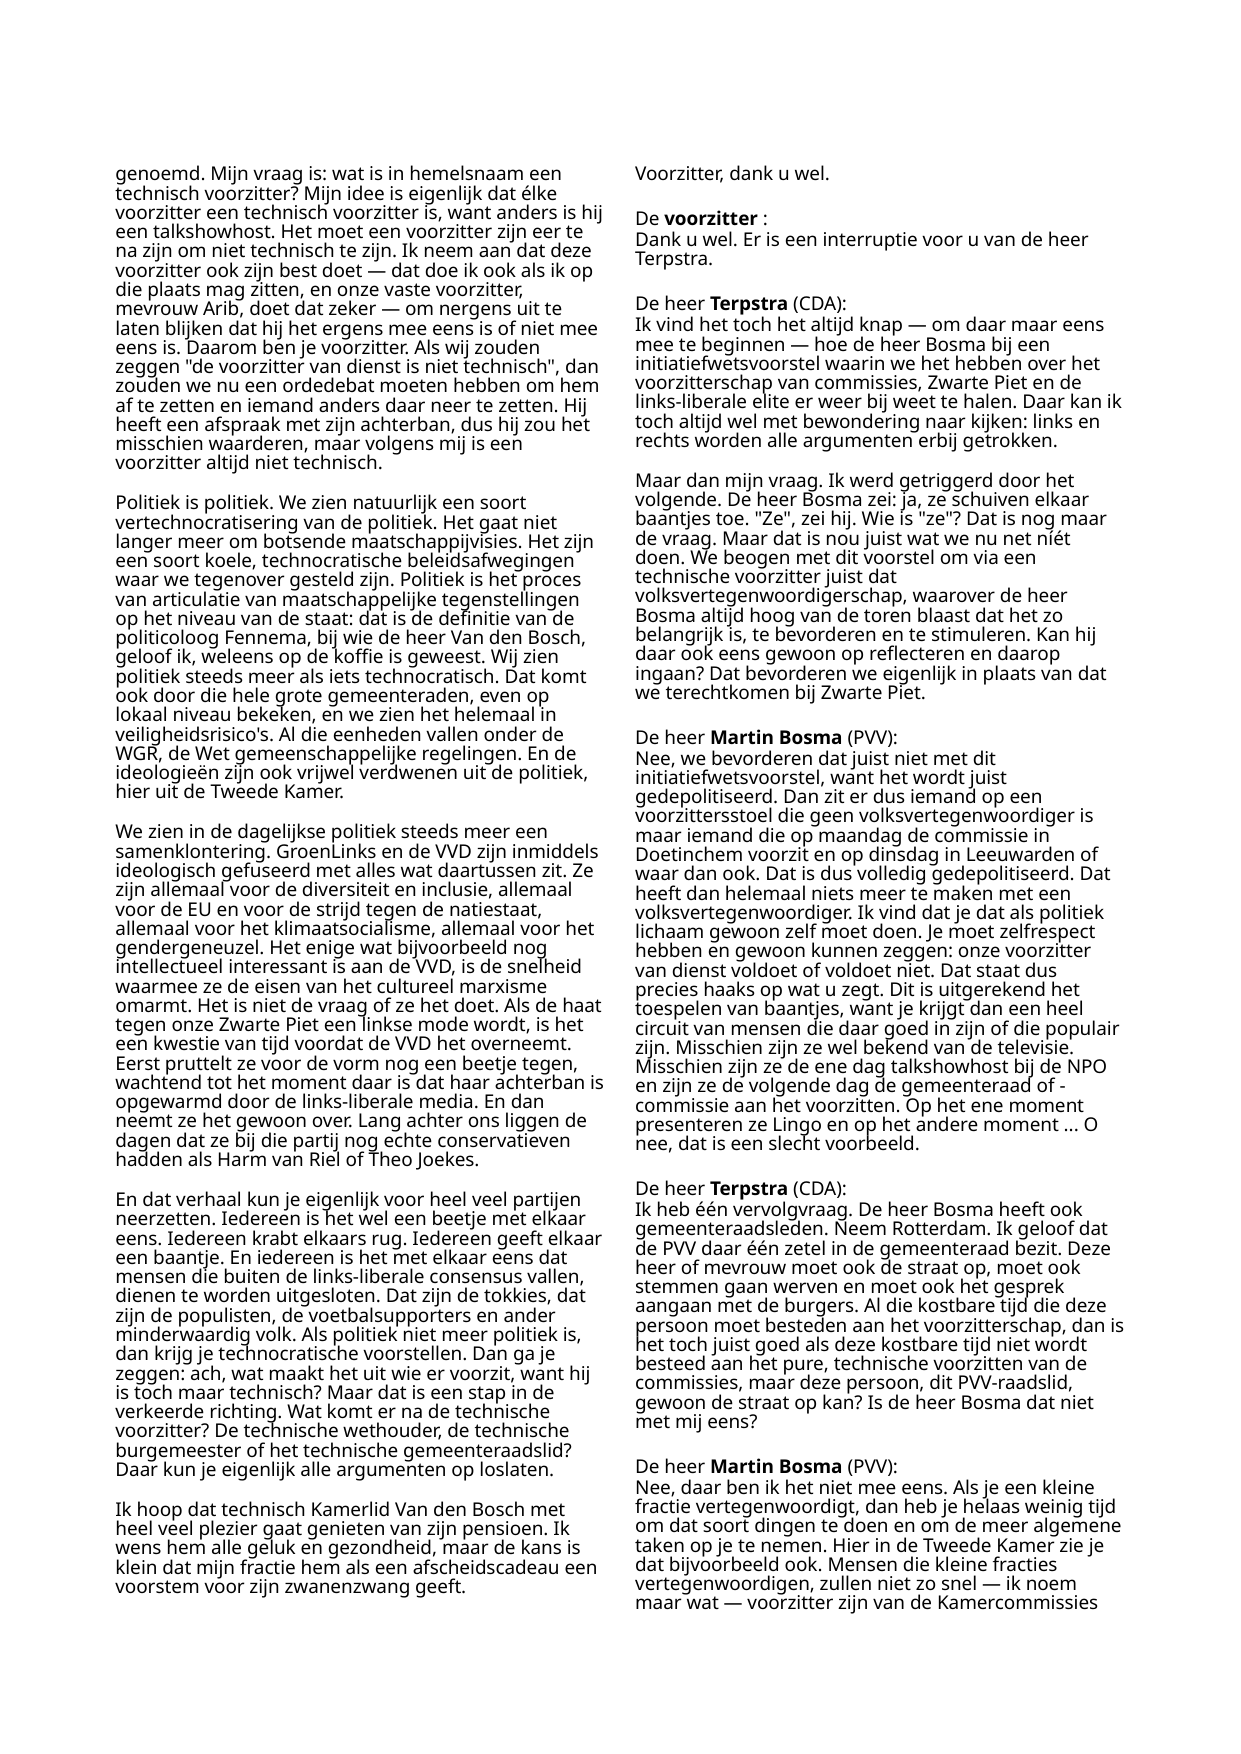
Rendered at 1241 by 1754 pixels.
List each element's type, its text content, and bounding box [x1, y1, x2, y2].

text De heer Martin Bosma (PVV): [635, 1453, 1125, 1479]
text Dank u wel. Er is een interruptie voor u van de heer Terpstra. [635, 231, 1125, 270]
text Voorzitter, dank u wel. [635, 165, 1125, 184]
text De heer Martin Bosma (PVV): [635, 724, 1125, 750]
text Maar dan mijn vraag. Ik werd getriggerd door het volgende. De heer Bosma zei: ja, ze schuiven elkaar baantjes toe. "Ze", zei hij. Wie is "ze"? Dat is nog maar de vraag. Maar dat is nou juist wat we nu net níét doen. We beogen met dit voorstel om via een technische voorzitter juist dat volksvertegenwoordigerschap, waarover de heer Bosma altijd hoog van de toren blaast dat het zo belangrijk is, te bevorderen en te stimuleren. Kan hij daar ook eens gewoon op reflecteren en daarop ingaan? Dat bevorderen we eigenlijk in plaats van dat we terechtkomen bij Zwarte Piet. [635, 472, 1125, 703]
text Nee, daar ben ik het niet mee eens. Als je een kleine fractie vertegenwoordigt, dan heb je helaas weinig tijd om dat soort dingen te doen en om de meer algemene taken op je te nemen. Hier in de Tweede Kamer zie je dat bijvoorbeeld ook. Mensen die kleine fracties vertegenwoordigen, zullen niet zo snel — ik noem maar wat — voorzitter zijn van de Kamercommissies [635, 1479, 1125, 1614]
text genoemd. Mijn vraag is: wat is in hemelsnaam een technisch voorzitter? Mijn idee is eigenlijk dat élke voorzitter een technisch voorzitter is, want anders is hij een talkshowhost. Het moet een voorzitter zijn eer te na zijn om niet technisch te zijn. Ik neem aan dat deze voorzitter ook zijn best doet — dat doe ik ook als ik op die plaats mag zitten, en onze vaste voorzitter, mevrouw Arib, doet dat zeker — om nergens uit te laten blijken dat hij het ergens mee eens is of niet mee eens is. Daarom ben je voorzitter. Als wij zouden zeggen "de voorzitter van dienst is niet technisch", dan zouden we nu een ordedebat moeten hebben om hem af te zetten en iemand anders daar neer te zetten. Hij heeft een afspraak met zijn achterban, dus hij zou het misschien waarderen, maar volgens mij is een voorzitter altijd niet technisch. [115, 165, 605, 474]
text Ik heb één vervolgvraag. De heer Bosma heeft ook gemeenteraadsleden. Neem Rotterdam. Ik geloof dat de PVV daar één zetel in de gemeenteraad bezit. Deze heer of mevrouw moet ook de straat op, moet ook stemmen gaan werven en moet ook het gesprek aangaan met de burgers. Al die kostbare tijd die deze persoon moet besteden aan het voorzitterschap, dan is het toch juist goed als deze kostbare tijd niet wordt besteed aan het pure, technische voorzitten van de commissies, maar deze persoon, dit PVV-raadslid, gewoon de straat op kan? Is de heer Bosma dat niet met mij eens? [635, 1201, 1125, 1432]
text De heer Terpstra (CDA): [635, 1175, 1125, 1201]
text We zien in de dagelijkse politiek steeds meer een samenklontering. GroenLinks en de VVD zijn inmiddels ideologisch gefuseerd met alles wat daartussen zit. Ze zijn allemaal voor de diversiteit en inclusie, allemaal voor de EU en voor de strijd tegen de natiestaat, allemaal voor het klimaatsocialisme, allemaal voor het gendergeneuzel. Het enige wat bijvoorbeeld nog intellectueel interessant is aan de VVD, is de snelheid waarmee ze de eisen van het cultureel marxisme omarmt. Het is niet de vraag of ze het doet. Als de haat tegen onze Zwarte Piet een linkse mode wordt, is het een kwestie van tijd voordat de VVD het overneemt. Eerst pruttelt ze voor de vorm nog een beetje tegen, wachtend tot het moment daar is dat haar achterban is opgewarmd door de links-liberale media. En dan neemt ze het gewoon over. Lang achter ons liggen de dagen dat ze bij die partij nog echte conservatieven hadden als Harm van Riel of Theo Joekes. [115, 823, 605, 1170]
text Politiek is politiek. We zien natuurlijk een soort vertechnocratisering van de politiek. Het gaat niet langer meer om botsende maatschappijvisies. Het zijn een soort koele, technocratische beleidsafwegingen waar we tegenover gesteld zijn. Politiek is het proces van articulatie van maatschappelijke tegenstellingen op het niveau van de staat: dat is de definitie van de politicoloog Fennema, bij wie de heer Van den Bosch, geloof ik, weleens op de koffie is geweest. Wij zien politiek steeds meer als iets technocratisch. Dat komt ook door die hele grote gemeenteraden, even op lokaal niveau bekeken, en we zien het helemaal in veiligheidsrisico's. Al die eenheden vallen onder de WGR, de Wet gemeenschappelijke regelingen. En de ideologieën zijn ook vrijwel verdwenen uit de politiek, hier uit de Tweede Kamer. [115, 494, 605, 803]
text De heer Terpstra (CDA): [635, 291, 1125, 316]
text De voorzitter : [635, 205, 1125, 231]
text Ik vind het toch het altijd knap — om daar maar eens mee te beginnen — hoe de heer Bosma bij een initiatiefwetsvoorstel waarin we het hebben over het voorzitterschap van commissies, Zwarte Piet en de links-liberale elite er weer bij weet te halen. Daar kan ik toch altijd wel met bewondering naar kijken: links en rechts worden alle argumenten erbij getrokken. [635, 316, 1125, 451]
text Nee, we bevorderen dat juist niet met dit initiatiefwetsvoorstel, want het wordt juist gedepolitiseerd. Dan zit er dus iemand op een voorzittersstoel die geen volksvertegenwoordiger is maar iemand die op maandag de commissie in Doetinchem voorzit en op dinsdag in Leeuwarden of waar dan ook. Dat is dus volledig gedepolitiseerd. Dat heeft dan helemaal niets meer te maken met een volksvertegenwoordiger. Ik vind dat je dat als politiek lichaam gewoon zelf moet doen. Je moet zelfrespect hebben en gewoon kunnen zeggen: onze voorzitter van dienst voldoet of voldoet niet. Dat staat dus precies haaks op wat u zegt. Dit is uitgerekend het toespelen van baantjes, want je krijgt dan een heel circuit van mensen die daar goed in zijn of die populair zijn. Misschien zijn ze wel bekend van de televisie. Misschien zijn ze de ene dag talkshowhost bij de NPO en zijn ze de volgende dag de gemeenteraad of -commissie aan het voorzitten. Op het ene moment presenteren ze Lingo en op het andere moment ... O nee, dat is een slecht voorbeeld. [635, 750, 1125, 1154]
text Ik hoop dat technisch Kamerlid Van den Bosch met heel veel plezier gaat genieten van zijn pensioen. Ik wens hem alle geluk en gezondheid, maar de kans is klein dat mijn fractie hem als een afscheidscadeau een voorstem voor zijn zwanenzwang geeft. [115, 1501, 605, 1597]
text En dat verhaal kun je eigenlijk voor heel veel partijen neerzetten. Iedereen is het wel een beetje met elkaar eens. Iedereen krabt elkaars rug. Iedereen geeft elkaar een baantje. En iedereen is het met elkaar eens dat mensen die buiten de links-liberale consensus vallen, dienen te worden uitgesloten. Dat zijn de tokkies, dat zijn de populisten, de voetbalsupporters en ander minderwaardig volk. Als politiek niet meer politiek is, dan krijg je technocratische voorstellen. Dan ga je zeggen: ach, wat maakt het uit wie er voorzit, want hij is toch maar technisch? Maar dat is een stap in de verkeerde richting. Wat komt er na de technische voorzitter? De technische wethouder, de technische burgemeester of het technische gemeenteraadslid? Daar kun je eigenlijk alle argumenten op loslaten. [115, 1191, 605, 1480]
